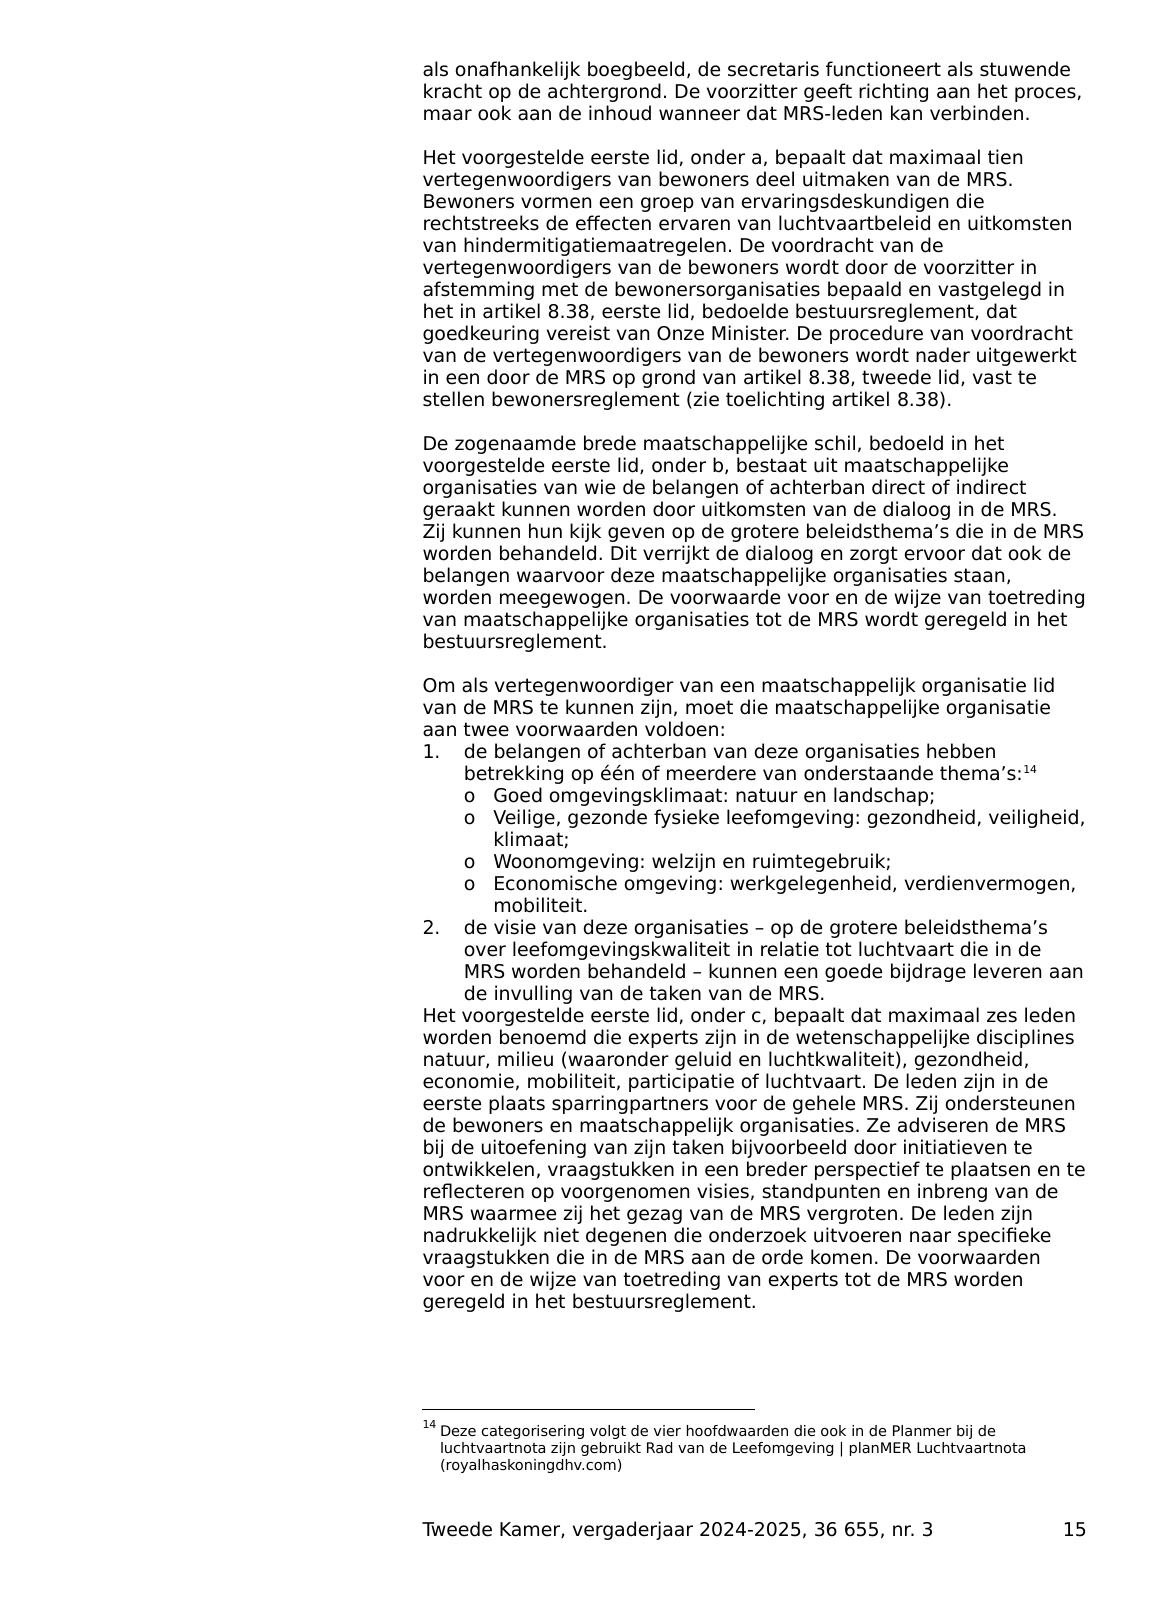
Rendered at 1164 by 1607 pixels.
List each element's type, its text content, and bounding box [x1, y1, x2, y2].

text 2. de visie van deze organisaties – op de grotere beleidsthema’s over leefomgevingskwaliteit in relatie tot luchtvaart die in de MRS worden behandeld – kunnen een goede bijdrage leveren aan de invulling van de taken van de MRS. [422, 917, 1087, 1005]
text o Woonomgeving: welzijn en ruimtegebruik; [464, 851, 1087, 873]
text Het voorgestelde eerste lid, onder c, bepaalt dat maximaal zes leden worden benoemd die experts zijn in de wetenschappelijke disciplines natuur, milieu (waaronder geluid en luchtkwaliteit), gezondheid, economie, mobiliteit, participatie of luchtvaart. De leden zijn in de eerste plaats sparringpartners voor de gehele MRS. Zij ondersteunen de bewoners en maatschappelijk organisaties. Ze adviseren de MRS bij de uitoefening van zijn taken bijvoorbeeld door initiatieven te ontwikkelen, vraagstukken in een breder perspectief te plaatsen en te reflecteren op voorgenomen visies, standpunten en inbreng van de MRS waarmee zij het gezag van de MRS vergroten. De leden zijn nadrukkelijk niet degenen die onderzoek uitvoeren naar specifieke vraagstukken die in de MRS aan de orde komen. De voorwaarden voor en de wijze van toetreding van experts tot de MRS worden geregeld in het bestuursreglement. [422, 1005, 1087, 1312]
text Het voorgestelde eerste lid, onder a, bepaalt dat maximaal tien vertegenwoordigers van bewoners deel uitmaken van de MRS. Bewoners vormen een groep van ervaringsdeskundigen die rechtstreeks de effecten ervaren van luchtvaartbeleid en uitkomsten van hindermitigatiemaatregelen. De voordracht van de vertegenwoordigers van de bewoners wordt door de voorzitter in afstemming met de bewonersorganisaties bepaald en vastgelegd in het in artikel 8.38, eerste lid, bedoelde bestuursreglement, dat goedkeuring vereist van Onze Minister. De procedure van voordracht van de vertegenwoordigers van de bewoners wordt nader uitgewerkt in een door de MRS op grond van artikel 8.38, tweede lid, vast te stellen bewonersreglement (zie toelichting artikel 8.38). [422, 147, 1087, 411]
text o Economische omgeving: werkgelegenheid, verdienvermogen, mobiliteit. [464, 873, 1087, 917]
text o Goed omgevingsklimaat: natuur en landschap; [464, 785, 1087, 807]
text Om als vertegenwoordiger van een maatschappelijk organisatie lid van de MRS te kunnen zijn, moet die maatschappelijke organisatie aan twee voorwaarden voldoen: [422, 675, 1087, 741]
text 1. de belangen of achterban van deze organisaties hebben betrekking op één of meerdere van onderstaande thema’s: [422, 741, 1087, 785]
text Deze categorisering volgt de vier hoofdwaarden die ook in de Planmer bij de luchtvaartnota zijn gebruikt Rad van de Leefomgeving | planMER Luchtvaartnota (royalhaskoningdhv.com) [422, 1418, 1087, 1474]
text als onafhankelijk boegbeeld, de secretaris functioneert als stuwende kracht op de achtergrond. De voorzitter geeft richting aan het proces, maar ook aan de inhoud wanneer dat MRS-leden kan verbinden. [422, 59, 1087, 125]
text De zogenaamde brede maatschappelijke schil, bedoeld in het voorgestelde eerste lid, onder b, bestaat uit maatschappelijke organisaties van wie de belangen of achterban direct of indirect geraakt kunnen worden door uitkomsten van de dialoog in de MRS. Zij kunnen hun kijk geven op de grotere beleidsthema’s die in de MRS worden behandeld. Dit verrijkt de dialoog en zorgt ervoor dat ook de belangen waarvoor deze maatschappelijke organisaties staan, worden meegewogen. De voorwaarde voor en de wijze van toetreding van maatschappelijke organisaties tot de MRS wordt geregeld in het bestuursreglement. [422, 433, 1087, 653]
text o Veilige, gezonde fysieke leefomgeving: gezondheid, veiligheid, klimaat; [464, 807, 1087, 851]
